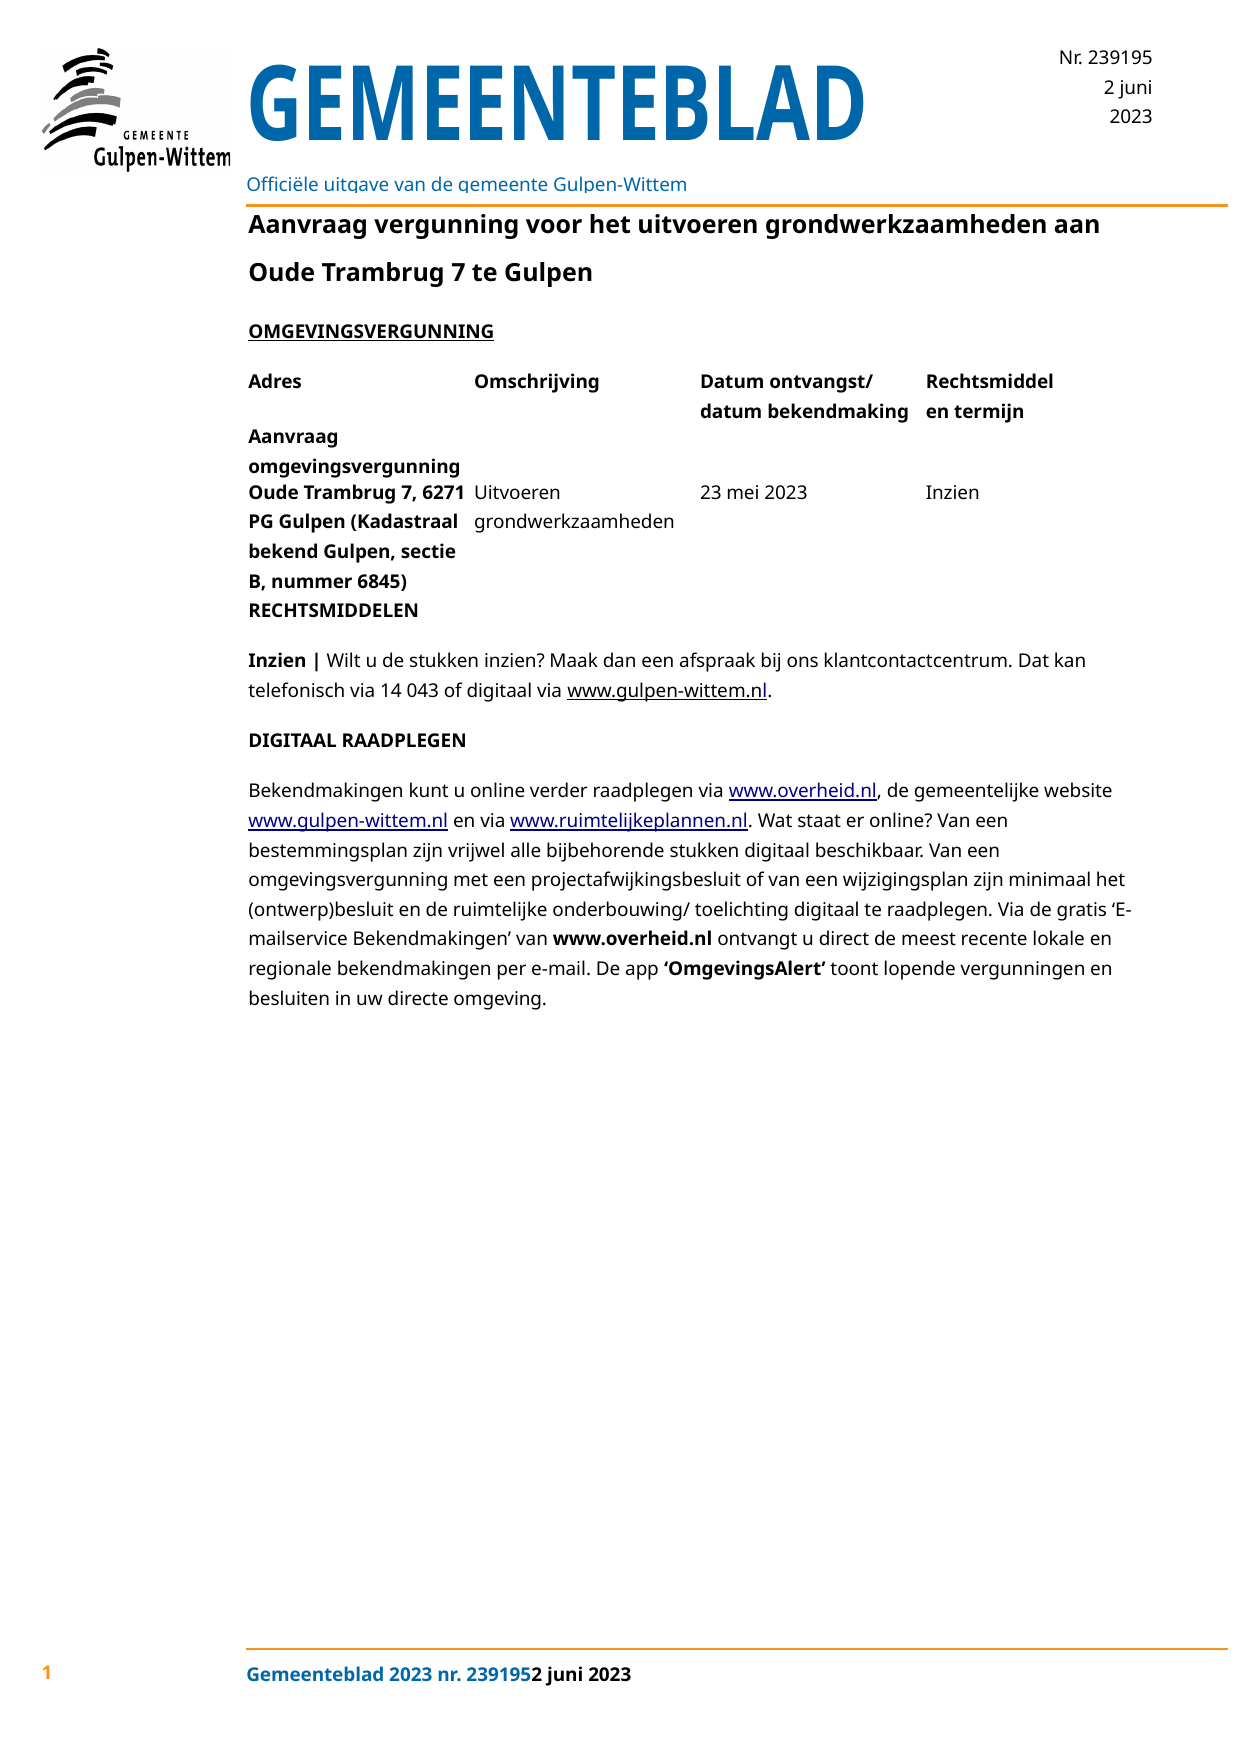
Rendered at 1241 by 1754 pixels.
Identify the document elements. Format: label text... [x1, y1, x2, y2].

text Aanvraag vergunning voor het uitvoeren grondwerkzaamheden aan Oude Trambrug 7 te Gulpen [248, 207, 1152, 288]
table_cell Uitvoeren grondwerkzaamheden [474, 479, 700, 593]
text RECHTSMIDDELEN [248, 597, 1152, 622]
table_cell Aanvraag omgevingsvergunning [248, 424, 474, 479]
table_header Datum ontvangst/ datum bekendmaking [700, 369, 926, 424]
table_cell 23 mei 2023 [700, 479, 926, 593]
table_cell [474, 424, 700, 479]
table_cell Oude Trambrug 7, 6271 PG Gulpen (Kadastraal bekend Gulpen, sectie B, nummer 6845) [248, 479, 474, 593]
table_cell [700, 424, 926, 479]
table_header Omschrijving [474, 369, 700, 424]
text DIGITAAL RAADPLEGEN [248, 727, 1152, 753]
text OMGEVINGSVERGUNNING [248, 318, 1152, 344]
table_cell [926, 424, 1152, 479]
text Bekendmakingen kunt u online verder raadplegen via www.overheid.nl, de gemeentelijke website www.gulpen-wittem.nl en via www.ruimtelijkeplannen.nl. Wat staat er online? Van een bestemmingsplan zijn vrijwel alle bijbehorende stukken digitaal beschikbaar. Van een omgevingsvergunning met een projectafwijkingsbesluit of van een wijzigingsplan zijn minimaal het (ontwerp)besluit en de ruimtelijke onderbouwing/ toelichting digitaal te raadplegen. Via de gratis ‘E-mailservice Bekendmakingen’ van www.overheid.nl ontvangt u direct de meest recente lokale en regionale bekendmakingen per e-mail. De app ‘OmgevingsAlert’ toont lopende vergunningen en besluiten in uw directe omgeving. [248, 778, 1152, 1010]
picture [41, 47, 231, 172]
text Inzien | Wilt u de stukken inzien? Maak dan een afspraak bij ons klantcontactcentrum. Dat kan telefonisch via 14 043 of digitaal via www.gulpen-wittem.nl. [248, 647, 1152, 702]
table_header Rechtsmiddel en termijn [926, 369, 1152, 424]
table_header Adres [248, 369, 474, 424]
table_cell Inzien [926, 479, 1152, 593]
